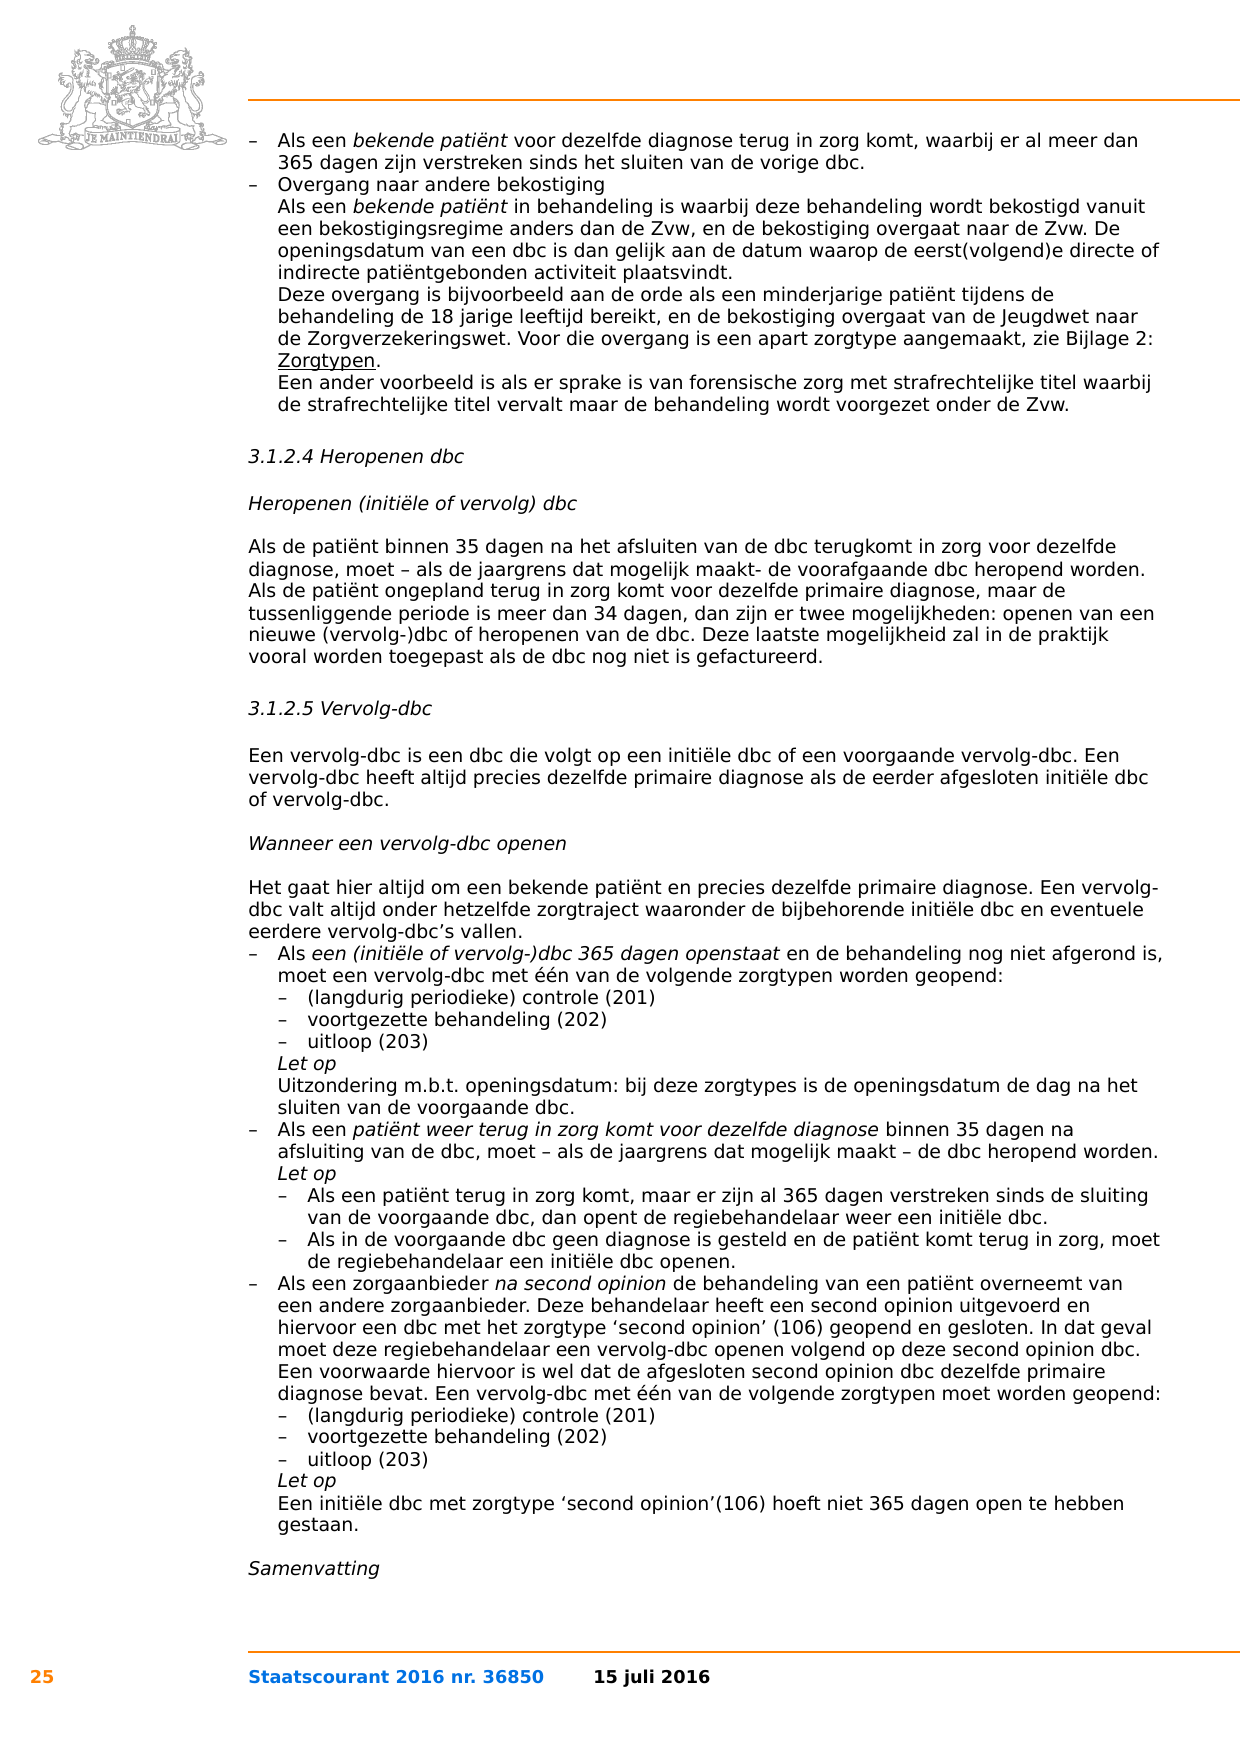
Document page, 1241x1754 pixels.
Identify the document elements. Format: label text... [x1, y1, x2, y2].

text – voortgezette behandeling (202) [278, 1426, 1163, 1448]
text Een ander voorbeeld is als er sprake is van forensische zorg met strafrechtelijke titel waarbij de strafrechtelijke titel vervalt maar de behandeling wordt voorgezet onder de Zvw. [277, 372, 1163, 416]
subtitle Heropenen (initiële of vervolg) dbc [248, 493, 1163, 514]
subtitle Wanneer een vervolg-dbc openen [248, 833, 1163, 855]
picture [38, 25, 227, 150]
text – uitloop (203) [278, 1031, 1163, 1053]
text Let op [277, 1053, 1163, 1075]
text – Als in de voorgaande dbc geen diagnose is gesteld en de patiënt komt terug in zorg, moet de regiebehandelaar een initiële dbc openen. [278, 1229, 1163, 1273]
text – uitloop (203) [278, 1448, 1163, 1470]
subtitle 3.1.2.4 Heropenen dbc [248, 446, 1163, 468]
text – (langdurig periodieke) controle (201) [278, 987, 1163, 1009]
text Deze overgang is bijvoorbeeld aan de orde als een minderjarige patiënt tijdens de behandeling de 18 jarige leeftijd bereikt, en de bekostiging overgaat van de Jeugdwet naar de Zorgverzekeringswet. Voor die overgang is een apart zorgtype aangemaakt, zie Bijlage 2: Zorgtypen. [277, 284, 1163, 372]
subtitle 3.1.2.5 Vervolg-dbc [248, 698, 1163, 720]
text Let op [277, 1470, 1163, 1492]
text – (langdurig periodieke) controle (201) [278, 1404, 1163, 1426]
subtitle Samenvatting [248, 1558, 1163, 1580]
text Als een bekende patiënt in behandeling is waarbij deze behandeling wordt bekostigd vanuit een bekostigingsregime anders dan de Zvw, en de bekostiging overgaat naar de Zvw. De openingsdatum van een dbc is dan gelijk aan de datum waarop de eerst(volgend)e directe of indirecte patiëntgebonden activiteit plaatsvindt. [277, 196, 1163, 284]
text Een initiële dbc met zorgtype ‘second opinion’(106) hoeft niet 365 dagen open te hebben gestaan. [277, 1492, 1163, 1536]
text Let op [277, 1163, 1163, 1185]
text – voortgezette behandeling (202) [278, 1009, 1163, 1031]
text – Als een bekende patiënt voor dezelfde diagnose terug in zorg komt, waarbij er al meer dan 365 dagen zijn verstreken sinds het sluiten van de vorige dbc. [248, 130, 1163, 174]
text – Als een (initiële of vervolg-)dbc 365 dagen openstaat en de behandeling nog niet afgerond is, moet een vervolg-dbc met één van de volgende zorgtypen worden geopend: [248, 943, 1163, 987]
text – Als een patiënt terug in zorg komt, maar er zijn al 365 dagen verstreken sinds de sluiting van de voorgaande dbc, dan opent de regiebehandelaar weer een initiële dbc. [278, 1185, 1163, 1229]
text Een vervolg-dbc is een dbc die volgt op een initiële dbc of een voorgaande vervolg-dbc. Een vervolg-dbc heeft altijd precies dezelfde primaire diagnose als de eerder afgesloten initiële dbc of vervolg-dbc. [248, 745, 1163, 811]
text – Als een zorgaanbieder na second opinion de behandeling van een patiënt overneemt van een andere zorgaanbieder. Deze behandelaar heeft een second opinion uitgevoerd en hiervoor een dbc met het zorgtype ‘second opinion’ (106) geopend en gesloten. In dat geval moet deze regiebehandelaar een vervolg-dbc openen volgend op deze second opinion dbc. Een voorwaarde hiervoor is wel dat de afgesloten second opinion dbc dezelfde primaire diagnose bevat. Een vervolg-dbc met één van de volgende zorgtypen moet worden geopend: [248, 1273, 1163, 1404]
text Als de patiënt binnen 35 dagen na het afsluiten van de dbc terugkomt in zorg voor dezelfde diagnose, moet – als de jaargrens dat mogelijk maakt- de voorafgaande dbc heropend worden. Als de patiënt ongepland terug in zorg komt voor dezelfde primaire diagnose, maar de tussenliggende periode is meer dan 34 dagen, dan zijn er twee mogelijkheden: openen van een nieuwe (vervolg-)dbc of heropenen van de dbc. Deze laatste mogelijkheid zal in de praktijk vooral worden toegepast als de dbc nog niet is gefactureerd. [248, 536, 1163, 668]
text Uitzondering m.b.t. openingsdatum: bij deze zorgtypes is de openingsdatum de dag na het sluiten van de voorgaande dbc. [277, 1075, 1163, 1119]
text Het gaat hier altijd om een bekende patiënt en precies dezelfde primaire diagnose. Een vervolg-dbc valt altijd onder hetzelfde zorgtraject waaronder de bijbehorende initiële dbc en eventuele eerdere vervolg-dbc’s vallen. [248, 877, 1163, 943]
text – Als een patiënt weer terug in zorg komt voor dezelfde diagnose binnen 35 dagen na afsluiting van de dbc, moet – als de jaargrens dat mogelijk maakt – de dbc heropend worden. [248, 1119, 1163, 1163]
text – Overgang naar andere bekostiging [248, 174, 1163, 196]
